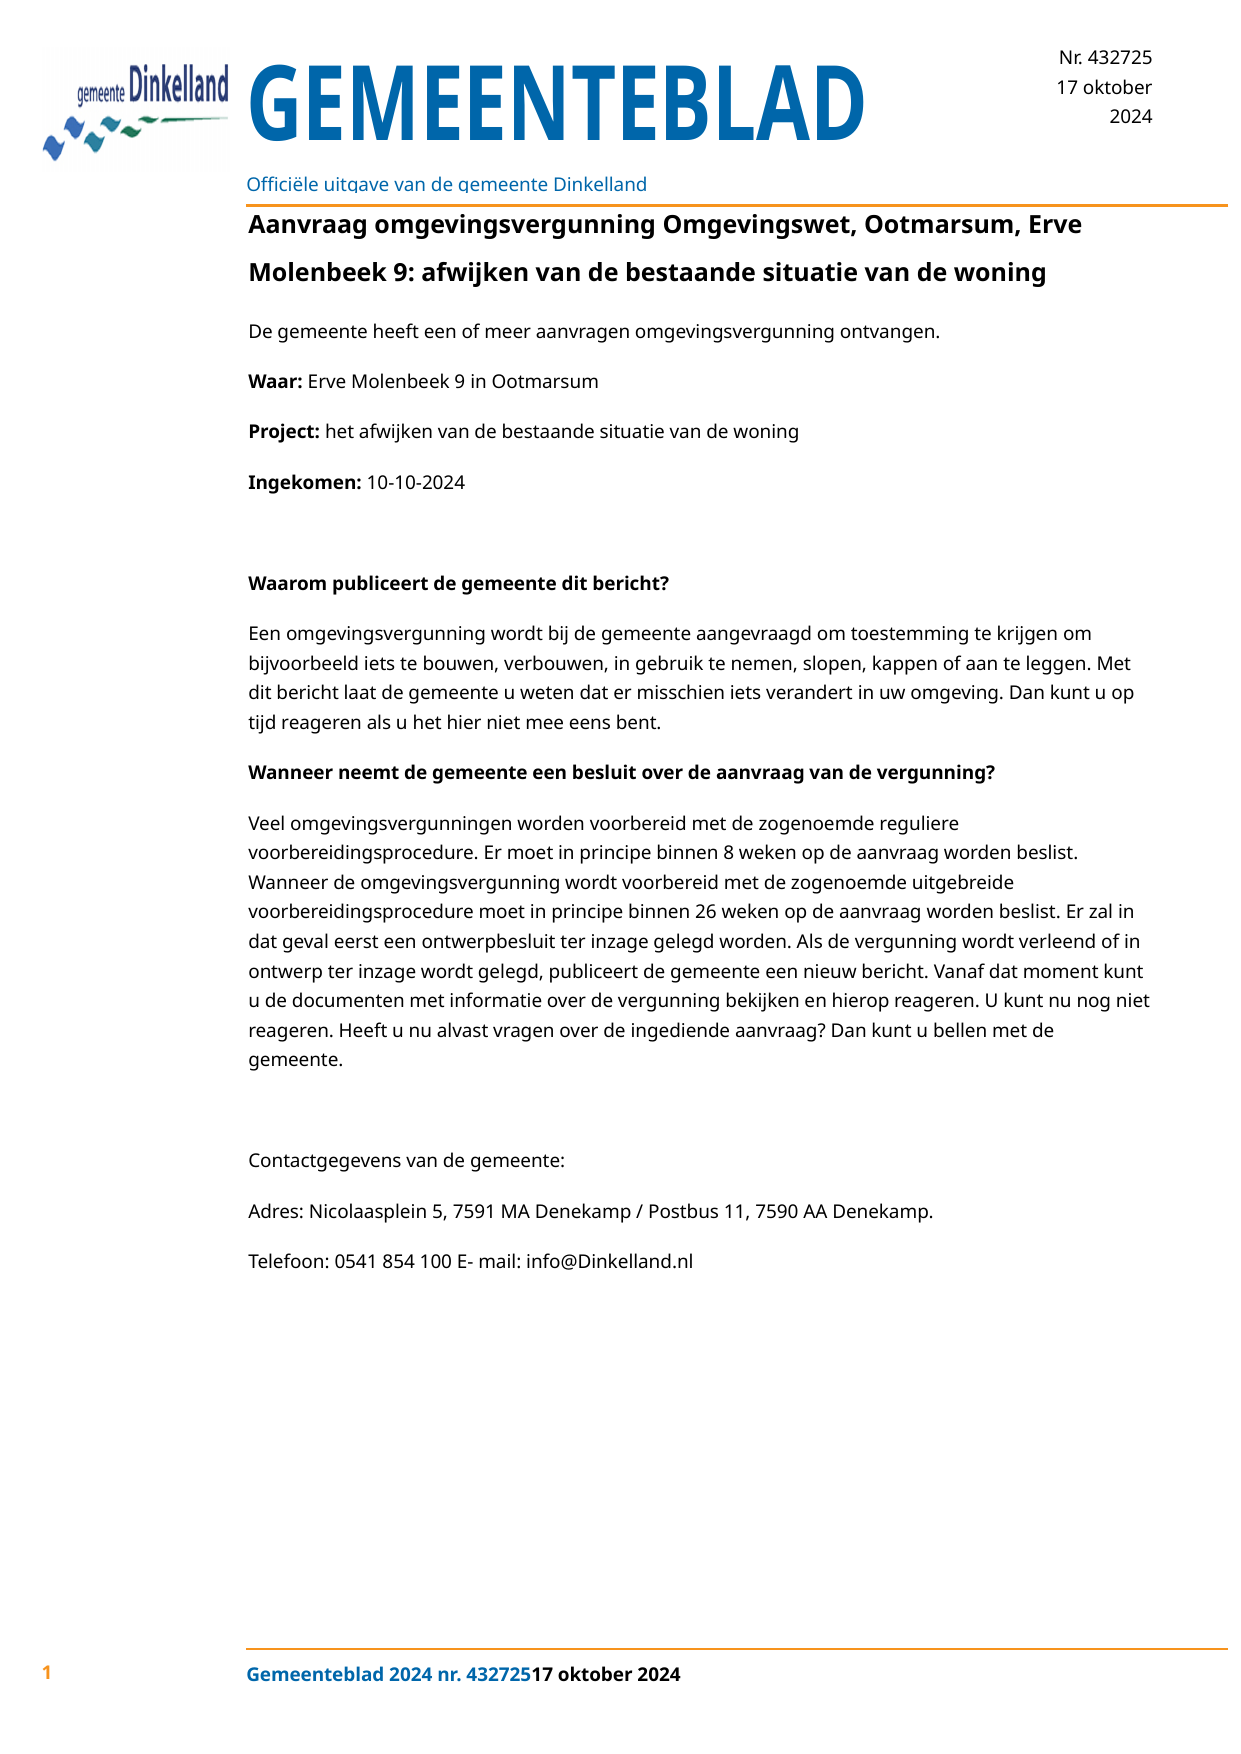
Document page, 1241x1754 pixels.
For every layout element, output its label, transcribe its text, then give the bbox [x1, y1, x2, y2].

text Wanneer neemt de gemeente een besluit over de aanvraag van de vergunning? [248, 759, 1152, 785]
text Contactgegevens van de gemeente: [248, 1147, 1152, 1173]
text Veel omgevingsvergunningen worden voorbereid met de zogenoemde reguliere voorbereidingsprocedure. Er moet in principe binnen 8 weken op de aanvraag worden beslist. Wanneer de omgevingsvergunning wordt voorbereid met de zogenoemde uitgebreide voorbereidingsprocedure moet in principe binnen 26 weken op de aanvraag worden beslist. Er zal in dat geval eerst een ontwerpbesluit ter inzage gelegd worden. Als de vergunning wordt verleend of in ontwerp ter inzage wordt gelegd, publiceert de gemeente een nieuw bericht. Vanaf dat moment kunt u de documenten met informatie over de vergunning bekijken en hierop reageren. U kunt nu nog niet reageren. Heeft u nu alvast vragen over de ingediende aanvraag? Dan kunt u bellen met de gemeente. [248, 810, 1152, 1072]
text Ingekomen: 10-10-2024 [248, 469, 1152, 495]
text Waarom publiceert de gemeente dit bericht? [248, 570, 1152, 596]
text Waar: Erve Molenbeek 9 in Ootmarsum [248, 368, 1152, 394]
picture [41, 47, 231, 172]
text Project: het afwijken van de bestaande situatie van de woning [248, 419, 1152, 444]
text Aanvraag omgevingsvergunning Omgevingswet, Ootmarsum, Erve Molenbeek 9: afwijken van de bestaande situatie van de woning [248, 207, 1152, 288]
text Een omgevingsvergunning wordt bij de gemeente aangevraagd om toestemming te krijgen om bijvoorbeeld iets te bouwen, verbouwen, in gebruik te nemen, slopen, kappen of aan te leggen. Met dit bericht laat de gemeente u weten dat er misschien iets verandert in uw omgeving. Dan kunt u op tijd reageren als u het hier niet mee eens bent. [248, 620, 1152, 735]
text De gemeente heeft een of meer aanvragen omgevingsvergunning ontvangen. [248, 318, 1152, 344]
text Telefoon: 0541 854 100 E- mail: info@Dinkelland.nl [248, 1248, 1152, 1274]
text Adres: Nicolaasplein 5, 7591 MA Denekamp / Postbus 11, 7590 AA Denekamp. [248, 1198, 1152, 1224]
